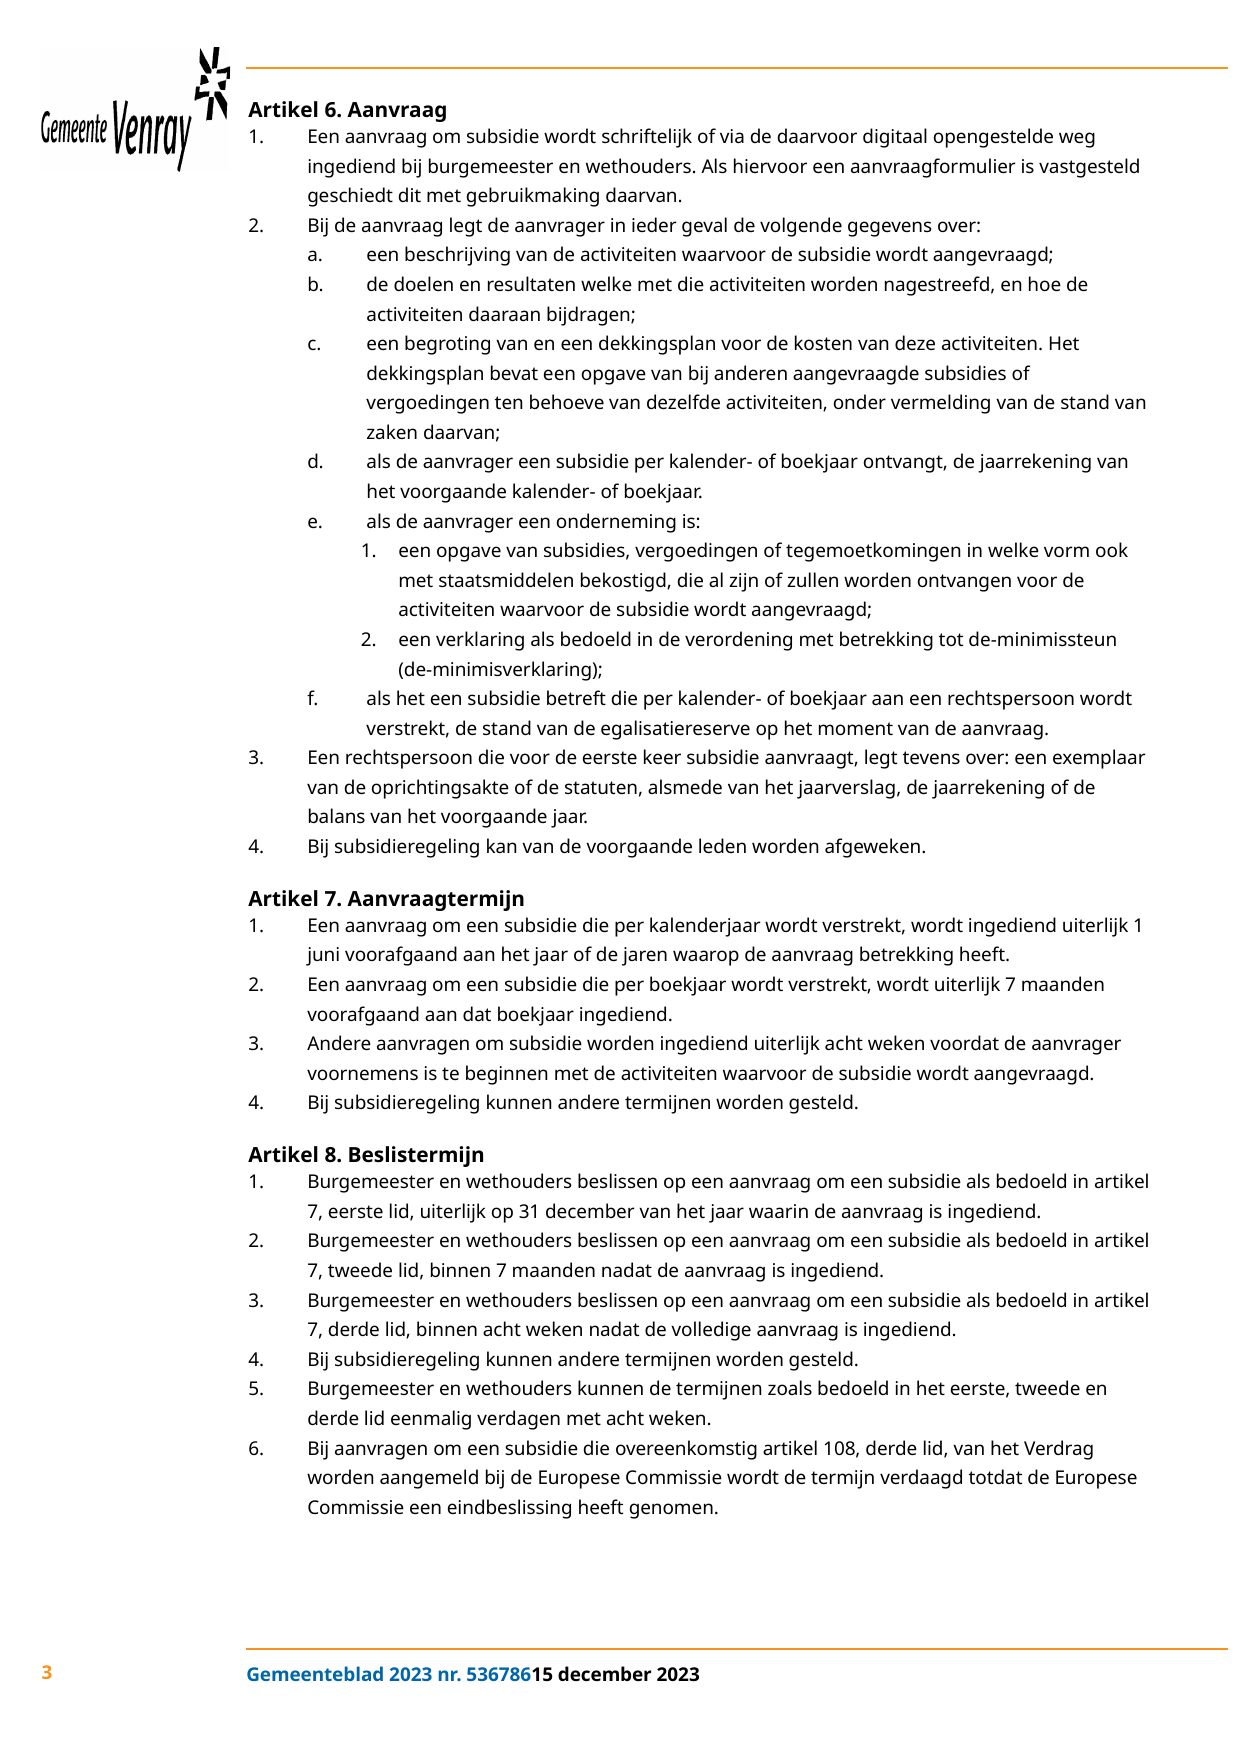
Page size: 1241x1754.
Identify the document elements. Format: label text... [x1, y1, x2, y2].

list als het een subsidie betreft die per kalender- of boekjaar aan een rechtspersoon wordt verstrekt, de stand van de egalisatiereserve op het moment van de aanvraag. [307, 685, 1152, 741]
list als de aanvrager een onderneming is: [307, 508, 1152, 533]
list Bij aanvragen om een subsidie die overeenkomstig artikel 108, derde lid, van het Verdrag worden aangemeld bij de Europese Commissie wordt de termijn verdaagd totdat de Europese Commissie een eindbeslissing heeft genomen. [248, 1435, 1152, 1519]
list Een aanvraag om een subsidie die per kalenderjaar wordt verstrekt, wordt ingediend uiterlijk 1 juni voorafgaand aan het jaar of de jaren waarop de aanvraag betrekking heeft. [248, 912, 1152, 967]
list Een aanvraag om een subsidie die per boekjaar wordt verstrekt, wordt uiterlijk 7 maanden voorafgaand aan dat boekjaar ingediend. [248, 971, 1152, 1027]
text Artikel 7. Aanvraagtermijn [248, 884, 1152, 912]
list Bij de aanvraag legt de aanvrager in ieder geval de volgende gegevens over: [248, 212, 1152, 238]
list Burgemeester en wethouders kunnen de termijnen zoals bedoeld in het eerste, tweede en derde lid eenmalig verdagen met acht weken. [248, 1376, 1152, 1431]
list een begroting van en een dekkingsplan voor de kosten van deze activiteiten. Het dekkingsplan bevat een opgave van bij anderen aangevraagde subsidies of vergoedingen ten behoeve van dezelfde activiteiten, onder vermelding van de stand van zaken daarvan; [307, 330, 1152, 445]
list als de aanvrager een subsidie per kalender- of boekjaar ontvangt, de jaarrekening van het voorgaande kalender- of boekjaar. [307, 449, 1152, 504]
list de doelen en resultaten welke met die activiteiten worden nagestreefd, en hoe de activiteiten daaraan bijdragen; [307, 271, 1152, 326]
list Bij subsidieregeling kunnen andere termijnen worden gesteld. [248, 1346, 1152, 1372]
list Een rechtspersoon die voor de eerste keer subsidie aanvraagt, legt tevens over: een exemplaar van de oprichtingsakte of de statuten, alsmede van het jaarverslag, de jaarrekening of de balans van het voorgaande jaar. [248, 744, 1152, 829]
list een verklaring als bedoeld in de verordening met betrekking tot de-minimissteun (de-minimisverklaring); [361, 626, 1152, 681]
list Bij subsidieregeling kunnen andere termijnen worden gesteld. [248, 1089, 1152, 1115]
list Een aanvraag om subsidie wordt schriftelijk of via de daarvoor digitaal opengestelde weg ingediend bij burgemeester en wethouders. Als hiervoor een aanvraagformulier is vastgesteld geschiedt dit met gebruikmaking daarvan. [248, 123, 1152, 208]
text Artikel 8. Beslistermijn [248, 1140, 1152, 1168]
list Burgemeester en wethouders beslissen op een aanvraag om een subsidie als bedoeld in artikel 7, tweede lid, binnen 7 maanden nadat de aanvraag is ingediend. [248, 1228, 1152, 1283]
list een opgave van subsidies, vergoedingen of tegemoetkomingen in welke vorm ook met staatsmiddelen bekostigd, die al zijn of zullen worden ontvangen voor de activiteiten waarvoor de subsidie wordt aangevraagd; [361, 537, 1152, 622]
list Bij subsidieregeling kan van de voorgaande leden worden afgeweken. [248, 833, 1152, 859]
list Burgemeester en wethouders beslissen op een aanvraag om een subsidie als bedoeld in artikel 7, eerste lid, uiterlijk op 31 december van het jaar waarin de aanvraag is ingediend. [248, 1168, 1152, 1224]
list Burgemeester en wethouders beslissen op een aanvraag om een subsidie als bedoeld in artikel 7, derde lid, binnen acht weken nadat de volledige aanvraag is ingediend. [248, 1287, 1152, 1342]
list Andere aanvragen om subsidie worden ingediend uiterlijk acht weken voordat de aanvrager voornemens is te beginnen met de activiteiten waarvoor de subsidie wordt aangevraagd. [248, 1030, 1152, 1086]
text Artikel 6. Aanvraag [248, 95, 1152, 123]
picture [41, 47, 231, 172]
list een beschrijving van de activiteiten waarvoor de subsidie wordt aangevraagd; [307, 242, 1152, 267]
